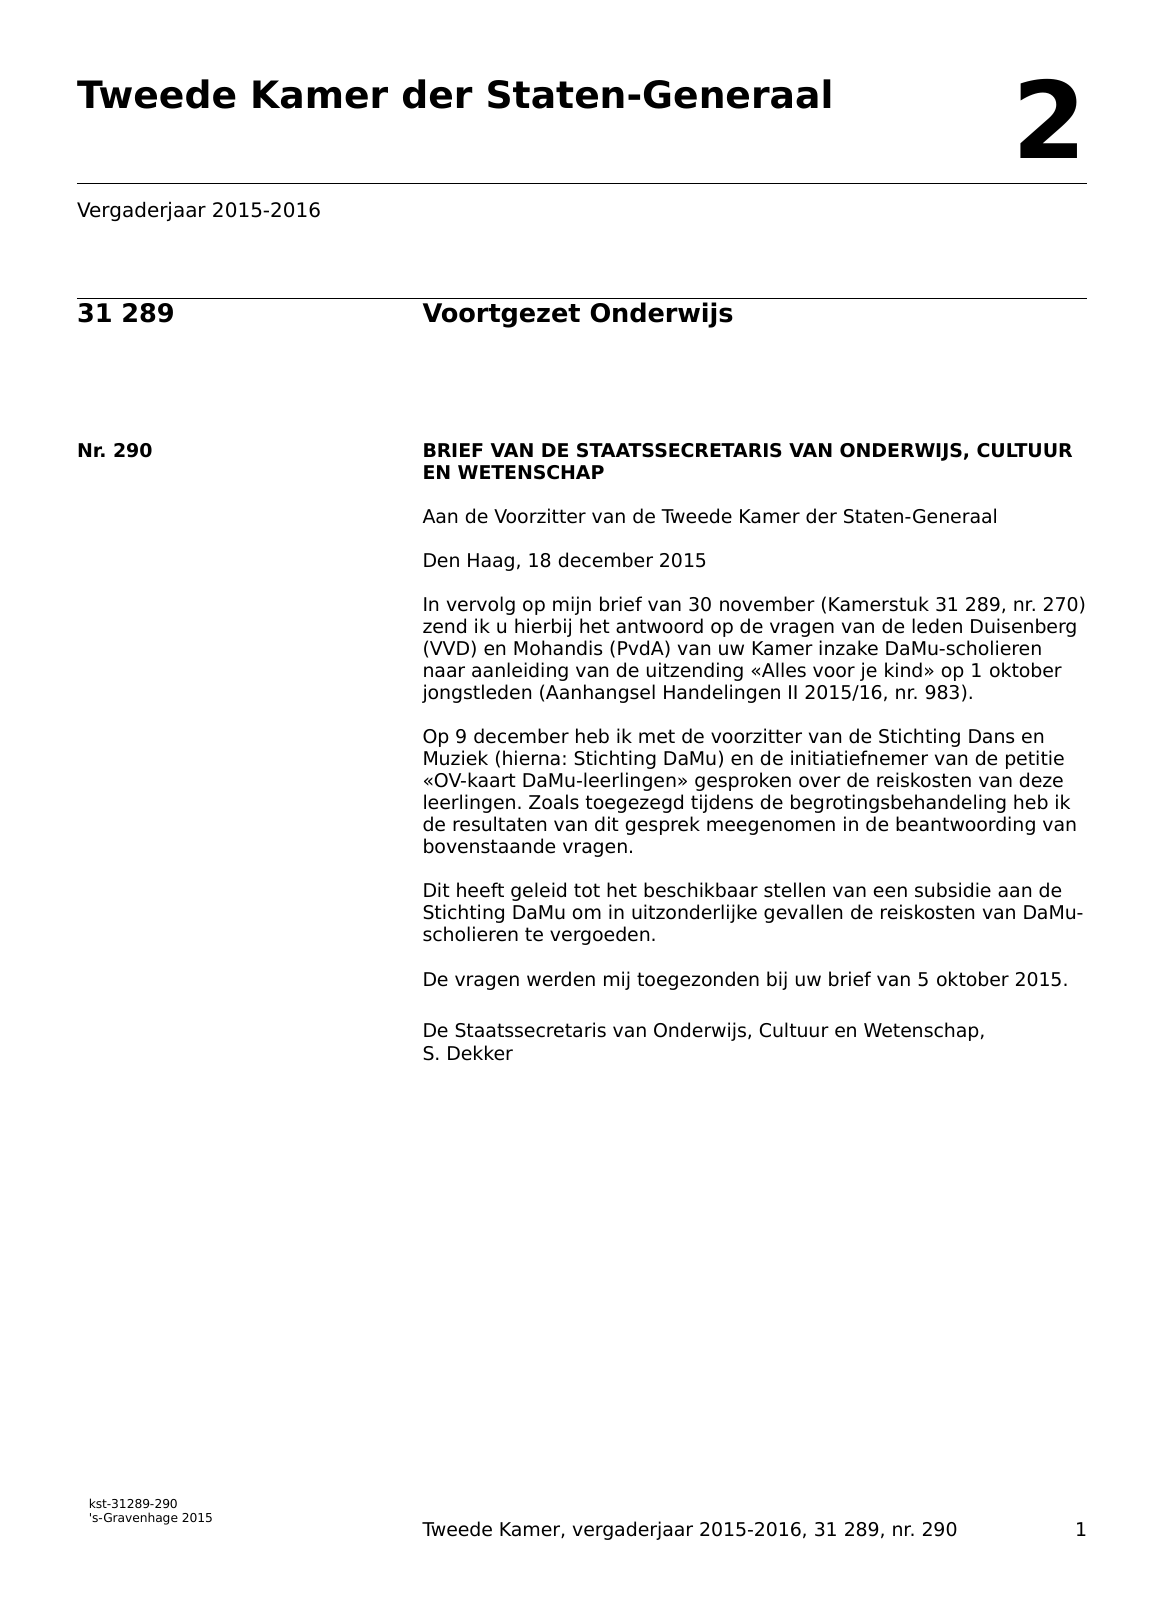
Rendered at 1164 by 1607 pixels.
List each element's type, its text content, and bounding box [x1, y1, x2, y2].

text Dit heeft geleid tot het beschikbaar stellen van een subsidie aan de Stichting DaMu om in uitzonderlijke gevallen de reiskosten van DaMu-scholieren te vergoeden. [422, 880, 1087, 946]
text kst-31289-290 [88, 1497, 323, 1511]
text Op 9 december heb ik met de voorzitter van de Stichting Dans en Muziek (hierna: Stichting DaMu) en de initiatiefnemer van de petitie «OV-kaart DaMu-leerlingen» gesproken over de reiskosten van deze leerlingen. Zoals toegezegd tijdens de begrotingsbehandeling heb ik de resultaten van dit gesprek meegenomen in de beantwoording van bovenstaande vragen. [422, 726, 1087, 858]
table_cell Vergaderjaar 2015-2016 [77, 184, 1087, 298]
subtitle Nr. 290 BRIEF VAN DE STAATSSECRETARIS VAN ONDERWIJS, CULTUUR EN WETENSCHAP [77, 440, 1087, 484]
text Den Haag, 18 december 2015 [422, 550, 1087, 572]
text De vragen werden mij toegezonden bij uw brief van 5 oktober 2015. [422, 968, 1087, 990]
text De Staatssecretaris van Onderwijs, Cultuur en Wetenschap, S. Dekker [422, 1020, 1087, 1064]
subtitle 31 289 Voortgezet Onderwijs [77, 299, 1087, 329]
text 's-Gravenhage 2015 [88, 1511, 323, 1525]
table_header Tweede Kamer der Staten-Generaal [77, 59, 886, 183]
text Aan de Voorzitter van de Tweede Kamer der Staten-Generaal [422, 506, 1087, 528]
table_header 2 [886, 59, 1087, 183]
text In vervolg op mijn brief van 30 november (Kamerstuk 31 289, nr. 270) zend ik u hierbij het antwoord op de vragen van de leden Duisenberg (VVD) en Mohandis (PvdA) van uw Kamer inzake DaMu-scholieren naar aanleiding van de uitzending «Alles voor je kind» op 1 oktober jongstleden (Aanhangsel Handelingen II 2015/16, nr. 983). [422, 594, 1087, 704]
